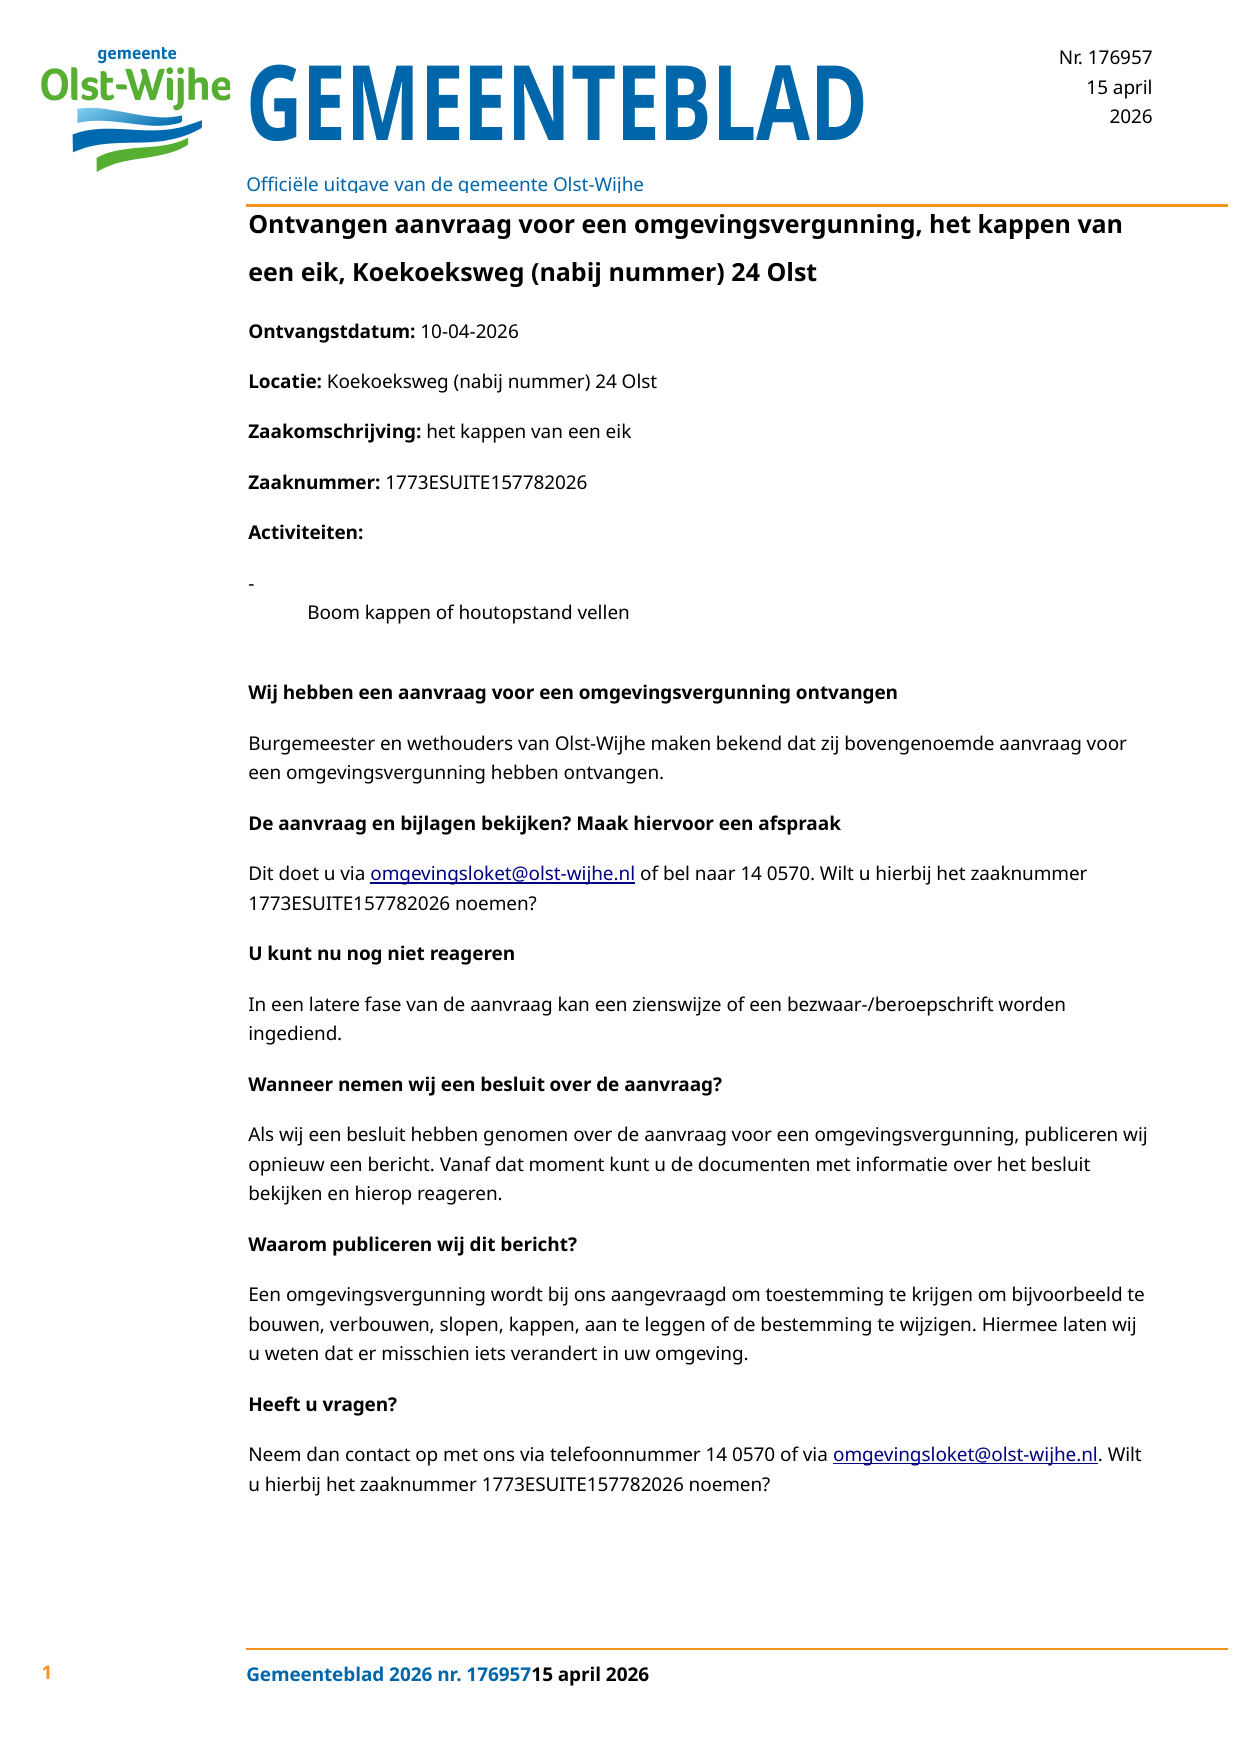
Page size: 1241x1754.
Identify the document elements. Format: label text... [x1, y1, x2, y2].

picture [41, 47, 231, 172]
text Een omgevingsvergunning wordt bij ons aangevraagd om toestemming te krijgen om bijvoorbeeld te bouwen, verbouwen, slopen, kappen, aan te leggen of de bestemming te wijzigen. Hiermee laten wij u weten dat er misschien iets verandert in uw omgeving. [248, 1281, 1152, 1366]
text Locatie: Koekoeksweg (nabij nummer) 24 Olst [248, 368, 1152, 394]
text Zaaknummer: 1773ESUITE157782026 [248, 469, 1152, 495]
text U kunt nu nog niet reageren [248, 940, 1152, 966]
text Zaakomschrijving: het kappen van een eik [248, 419, 1152, 444]
text Neem dan contact op met ons via telefoonnummer 14 0570 of via omgevingsloket@olst-wijhe.nl. Wilt u hierbij het zaaknummer 1773ESUITE157782026 noemen? [248, 1441, 1152, 1497]
text Waarom publiceren wij dit bericht? [248, 1231, 1152, 1257]
text Wanneer nemen wij een besluit over de aanvraag? [248, 1071, 1152, 1097]
text Heeft u vragen? [248, 1391, 1152, 1417]
text Activiteiten: [248, 519, 1152, 545]
text De aanvraag en bijlagen bekijken? Maak hiervoor een afspraak [248, 810, 1152, 836]
text Dit doet u via omgevingsloket@olst-wijhe.nl of bel naar 14 0570. Wilt u hierbij het zaaknummer 1773ESUITE157782026 noemen? [248, 860, 1152, 916]
text Wij hebben een aanvraag voor een omgevingsvergunning ontvangen [248, 679, 1152, 705]
text In een latere fase van de aanvraag kan een zienswijze of een bezwaar-/beroepschrift worden ingediend. [248, 991, 1152, 1046]
list Boom kappen of houtopstand vellen [248, 599, 1152, 625]
text Burgemeester en wethouders van Olst-Wijhe maken bekend dat zij bovengenoemde aanvraag voor een omgevingsvergunning hebben ontvangen. [248, 730, 1152, 785]
text Ontvangstdatum: 10-04-2026 [248, 318, 1152, 344]
text Ontvangen aanvraag voor een omgevingsvergunning, het kappen van een eik, Koekoeksweg (nabij nummer) 24 Olst [248, 207, 1152, 288]
text Als wij een besluit hebben genomen over de aanvraag voor een omgevingsvergunning, publiceren wij opnieuw een bericht. Vanaf dat moment kunt u de documenten met informatie over het besluit bekijken en hierop reageren. [248, 1121, 1152, 1206]
